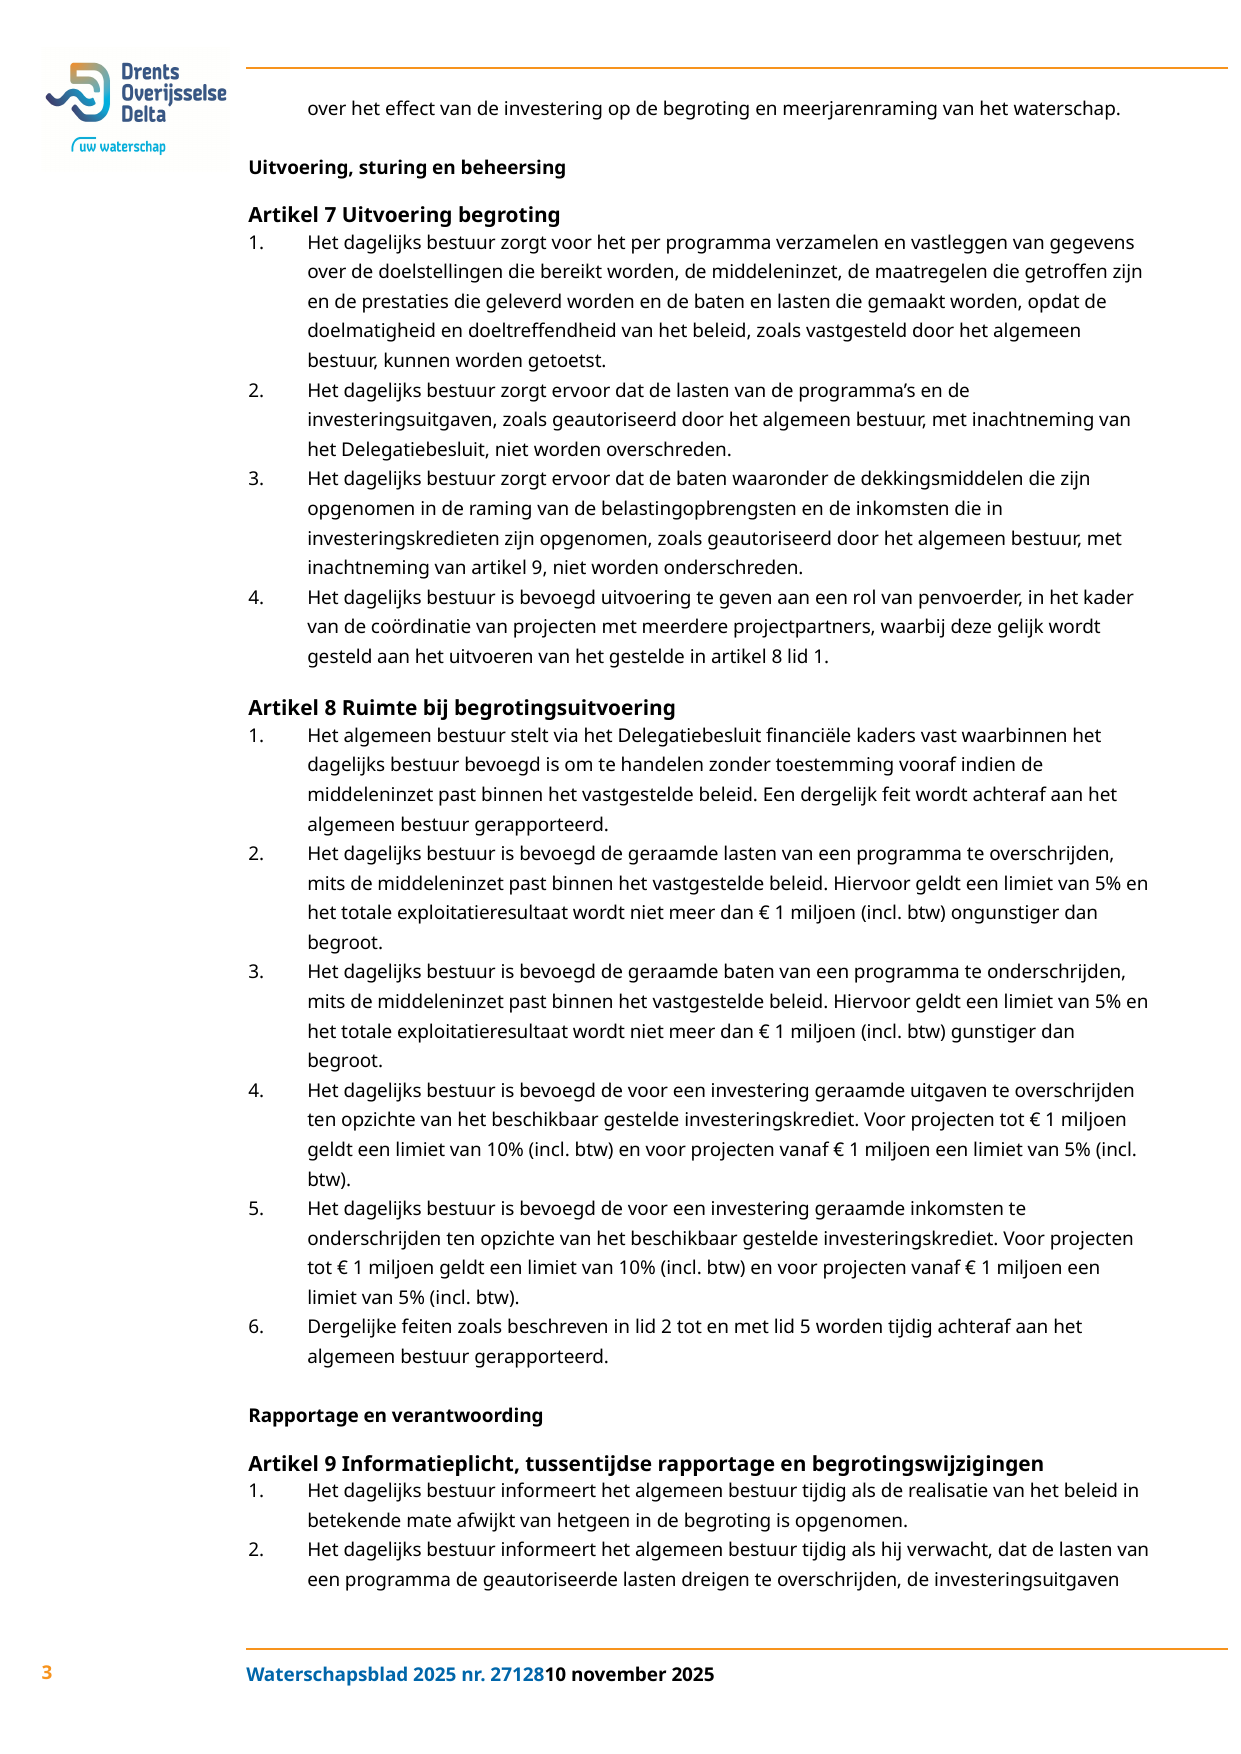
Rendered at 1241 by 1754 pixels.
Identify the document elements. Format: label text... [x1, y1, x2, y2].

list Het dagelijks bestuur is bevoegd de voor een investering geraamde uitgaven te overschrijden ten opzichte van het beschikbaar gestelde investeringskrediet. Voor projecten tot € 1 miljoen geldt een limiet van 10% (incl. btw) en voor projecten vanaf € 1 miljoen een limiet van 5% (incl. btw). [248, 1077, 1152, 1191]
text Artikel 9 Informatieplicht, tussentijdse rapportage en begrotingswijzigingen [248, 1449, 1152, 1477]
list Het dagelijks bestuur is bevoegd de geraamde lasten van een programma te overschrijden, mits de middeleninzet past binnen het vastgestelde beleid. Hiervoor geldt een limiet van 5% en het totale exploitatieresultaat wordt niet meer dan € 1 miljoen (incl. btw) ongunstiger dan begroot. [248, 840, 1152, 955]
list Het dagelijks bestuur informeert het algemeen bestuur tijdig als hij verwacht, dat de lasten van een programma de geautoriseerde lasten dreigen te overschrijden, de investeringsuitgaven [248, 1537, 1152, 1592]
text Uitvoering, sturing en beheersing [248, 154, 1152, 180]
list Dergelijke feiten zoals beschreven in lid 2 tot en met lid 5 worden tijdig achteraf aan het algemeen bestuur gerapporteerd. [248, 1314, 1152, 1369]
list Het dagelijks bestuur zorgt ervoor dat de baten waaronder de dekkingsmiddelen die zijn opgenomen in de raming van de belastingopbrengsten en de inkomsten die in investeringskredieten zijn opgenomen, zoals geautoriseerd door het algemeen bestuur, met inachtneming van artikel 9, niet worden onderschreden. [248, 466, 1152, 580]
text Artikel 8 Ruimte bij begrotingsuitvoering [248, 693, 1152, 722]
list Het algemeen bestuur stelt via het Delegatiebesluit financiële kaders vast waarbinnen het dagelijks bestuur bevoegd is om te handelen zonder toestemming vooraf indien de middeleninzet past binnen het vastgestelde beleid. Een dergelijk feit wordt achteraf aan het algemeen bestuur gerapporteerd. [248, 722, 1152, 836]
list Het dagelijks bestuur informeert het algemeen bestuur tijdig als de realisatie van het beleid in betekende mate afwijkt van hetgeen in de begroting is opgenomen. [248, 1477, 1152, 1533]
picture [41, 47, 231, 172]
list Het dagelijks bestuur is bevoegd uitvoering te geven aan een rol van penvoerder, in het kader van de coördinatie van projecten met meerdere projectpartners, waarbij deze gelijk wordt gesteld aan het uitvoeren van het gestelde in artikel 8 lid 1. [248, 584, 1152, 669]
list over het effect van de investering op de begroting en meerjarenraming van het waterschap. [248, 95, 1152, 121]
list Het dagelijks bestuur is bevoegd de geraamde baten van een programma te onderschrijden, mits de middeleninzet past binnen het vastgestelde beleid. Hiervoor geldt een limiet van 5% en het totale exploitatieresultaat wordt niet meer dan € 1 miljoen (incl. btw) gunstiger dan begroot. [248, 959, 1152, 1073]
list Het dagelijks bestuur zorgt ervoor dat de lasten van de programma’s en de investeringsuitgaven, zoals geautoriseerd door het algemeen bestuur, met inachtneming van het Delegatiebesluit, niet worden overschreden. [248, 377, 1152, 462]
text Rapportage en verantwoording [248, 1402, 1152, 1428]
text Artikel 7 Uitvoering begroting [248, 201, 1152, 229]
list Het dagelijks bestuur zorgt voor het per programma verzamelen en vastleggen van gegevens over de doelstellingen die bereikt worden, de middeleninzet, de maatregelen die getroffen zijn en de prestaties die geleverd worden en de baten en lasten die gemaakt worden, opdat de doelmatigheid en doeltreffendheid van het beleid, zoals vastgesteld door het algemeen bestuur, kunnen worden getoetst. [248, 229, 1152, 373]
list Het dagelijks bestuur is bevoegd de voor een investering geraamde inkomsten te onderschrijden ten opzichte van het beschikbaar gestelde investeringskrediet. Voor projecten tot € 1 miljoen geldt een limiet van 10% (incl. btw) en voor projecten vanaf € 1 miljoen een limiet van 5% (incl. btw). [248, 1195, 1152, 1310]
